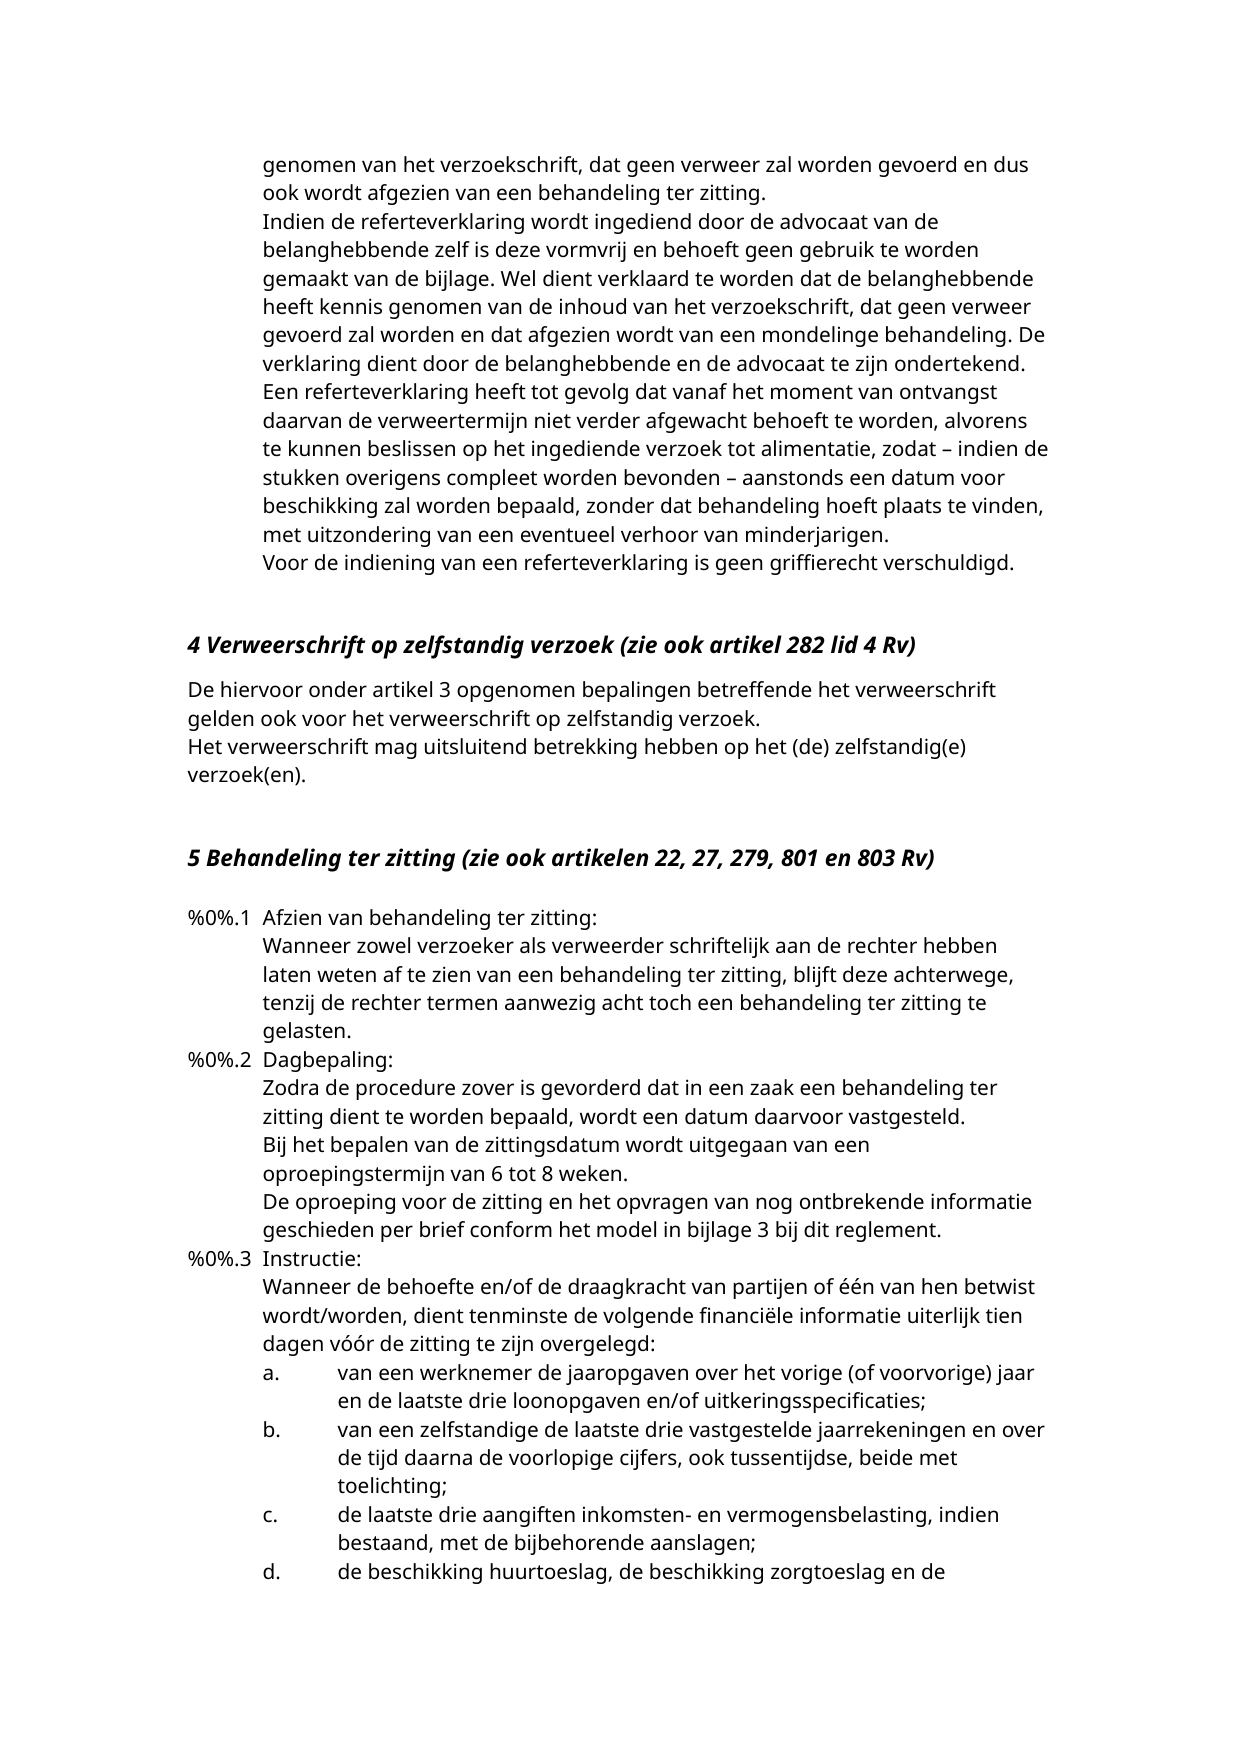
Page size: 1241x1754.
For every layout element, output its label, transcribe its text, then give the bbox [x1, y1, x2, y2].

list De oproeping voor de zitting en het opvragen van nog ontbrekende informatie geschieden per brief conform het model in bijlage 3 bij dit reglement. [187, 1187, 1053, 1244]
list genomen van het verzoekschrift, dat geen verweer zal worden gevoerd en dus ook wordt afgezien van een behandeling ter zitting. [187, 150, 1053, 207]
list Bij het bepalen van de zittingsdatum wordt uitgegaan van een oproepingstermijn van 6 tot 8 weken. [187, 1130, 1053, 1187]
list Indien de referteverklaring wordt ingediend door de advocaat van de belanghebbende zelf is deze vormvrij en behoeft geen gebruik te worden gemaakt van de bijlage. Wel dient verklaard te worden dat de belanghebbende heeft kennis genomen van de inhoud van het verzoekschrift, dat geen verweer gevoerd zal worden en dat afgezien wordt van een mondelinge behandeling. De verklaring dient door de belanghebbende en de advocaat te zijn ondertekend. [187, 207, 1053, 377]
list Afzien van behandeling ter zitting: [187, 903, 1053, 931]
text De hiervoor onder artikel 3 opgenomen bepalingen betreffende het verweerschrift gelden ook voor het verweerschrift op zelfstandig verzoek. [187, 675, 1053, 732]
subtitle 4 Verweerschrift op zelfstandig verzoek (zie ook artikel 282 lid 4 Rv) [187, 629, 1053, 660]
list Instructie: [187, 1244, 1053, 1272]
text Het verweerschrift mag uitsluitend betrekking hebben op het (de) zelfstandig(e) verzoek(en). [187, 732, 1053, 789]
list Wanneer zowel verzoeker als verweerder schriftelijk aan de rechter hebben laten weten af te zien van een behandeling ter zitting, blijft deze achterwege, tenzij de rechter termen aanwezig acht toch een behandeling ter zitting te gelasten. [187, 931, 1053, 1045]
list Voor de indiening van een referteverklaring is geen griffierecht verschuldigd. [187, 548, 1053, 577]
list van een zelfstandige de laatste drie vastgestelde jaarrekeningen en over de tijd daarna de voorlopige cijfers, ook tussentijdse, beide met toelichting; [262, 1415, 1053, 1500]
list Dagbepaling: [187, 1045, 1053, 1073]
list van een werknemer de jaaropgaven over het vorige (of voorvorige) jaar en de laatste drie loonopgaven en/of uitkeringsspecificaties; [262, 1358, 1053, 1415]
list Zodra de procedure zover is gevorderd dat in een zaak een behandeling ter zitting dient te worden bepaald, wordt een datum daarvoor vastgesteld. [187, 1073, 1053, 1130]
list Wanneer de behoefte en/of de draagkracht van partijen of één van hen betwist wordt/worden, dient tenminste de volgende financiële informatie uiterlijk tien dagen vóór de zitting te zijn overgelegd: [187, 1272, 1053, 1358]
list de beschikking huurtoeslag, de beschikking zorgtoeslag en de [262, 1557, 1053, 1585]
list Een referteverklaring heeft tot gevolg dat vanaf het moment van ontvangst daarvan de verweertermijn niet verder afgewacht behoeft te worden, alvorens te kunnen beslissen op het ingediende verzoek tot alimentatie, zodat – indien de stukken overigens compleet worden bevonden – aanstonds een datum voor beschikking zal worden bepaald, zonder dat behandeling hoeft plaats te vinden, met uitzondering van een eventueel verhoor van minderjarigen. [187, 377, 1053, 548]
list de laatste drie aangiften inkomsten- en vermogensbelasting, indien bestaand, met de bijbehorende aanslagen; [262, 1500, 1053, 1557]
subtitle 5 Behandeling ter zitting (zie ook artikelen 22, 27, 279, 801 en 803 Rv) [187, 842, 1053, 873]
